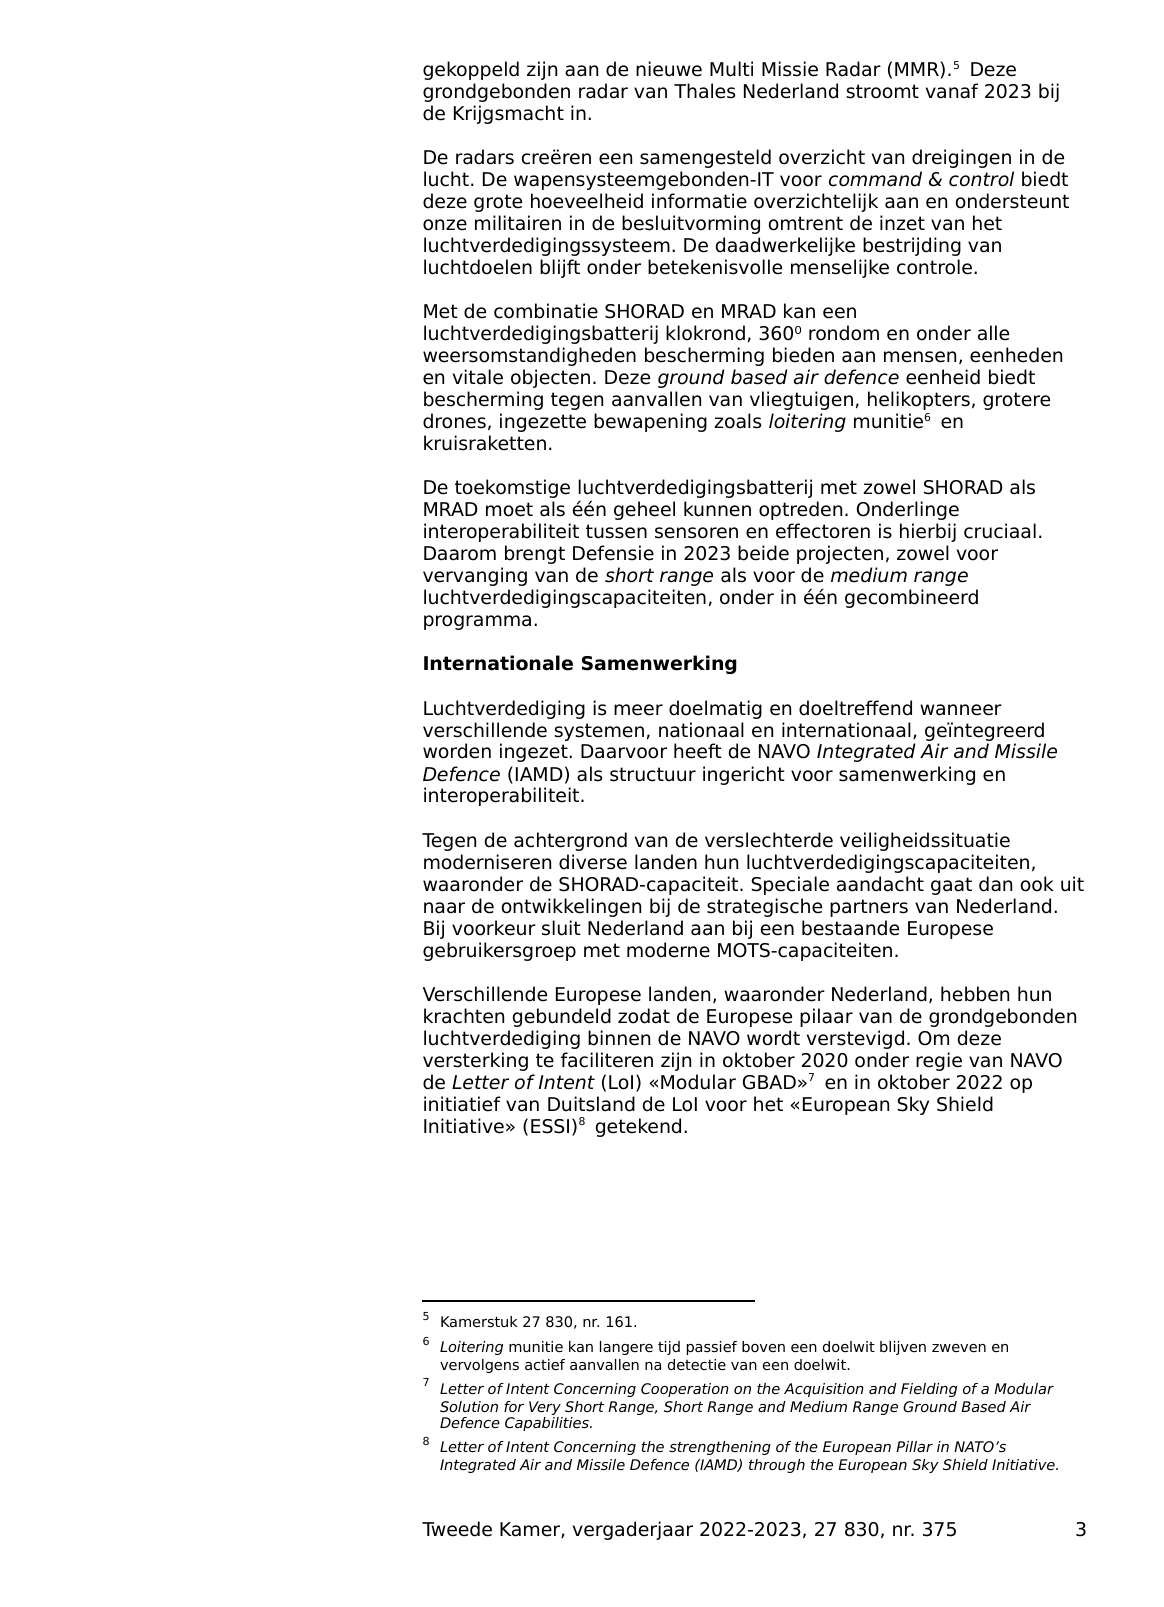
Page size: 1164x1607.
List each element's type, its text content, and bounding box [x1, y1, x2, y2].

text De radars creëren een samengesteld overzicht van dreigingen in de lucht. De wapensysteemgebonden-IT voor command & control biedt deze grote hoeveelheid informatie overzichtelijk aan en ondersteunt onze militairen in de besluitvorming omtrent de inzet van het luchtverdedigingssysteem. De daadwerkelijke bestrijding van luchtdoelen blijft onder betekenisvolle menselijke controle. [422, 147, 1087, 279]
text Met de combinatie SHORAD en MRAD kan een luchtverdedigingsbatterij klokrond, 360⁰ rondom en onder alle weersomstandigheden bescherming bieden aan mensen, eenheden en vitale objecten. Deze ground based air defence eenheid biedt bescherming tegen aanvallen van vliegtuigen, helikopters, grotere drones, ingezette bewapening zoals loitering munitie en kruisraketten. [422, 301, 1087, 455]
text Tegen de achtergrond van de verslechterde veiligheidssituatie moderniseren diverse landen hun luchtverdedigingscapaciteiten, waaronder de SHORAD-capaciteit. Speciale aandacht gaat dan ook uit naar de ontwikkelingen bij de strategische partners van Nederland. Bij voorkeur sluit Nederland aan bij een bestaande Europese gebruikersgroep met moderne MOTS-capaciteiten. [422, 829, 1087, 961]
text Loitering munitie kan langere tijd passief boven een doelwit blijven zweven en vervolgens actief aanvallen na detectie van een doelwit. [422, 1335, 1087, 1374]
text gekoppeld zijn aan de nieuwe Multi Missie Radar (MMR). Deze grondgebonden radar van Thales Nederland stroomt vanaf 2023 bij de Krijgsmacht in. [422, 59, 1087, 125]
text Kamerstuk 27 830, nr. 161. [422, 1310, 1087, 1332]
text Verschillende Europese landen, waaronder Nederland, hebben hun krachten gebundeld zodat de Europese pilaar van de grondgebonden luchtverdediging binnen de NAVO wordt verstevigd. Om deze versterking te faciliteren zijn in oktober 2020 onder regie van NAVO de Letter of Intent (LoI) «Modular GBAD» en in oktober 2022 op initiatief van Duitsland de LoI voor het «European Sky Shield Initiative» (ESSI) getekend. [422, 984, 1087, 1137]
subtitle Internationale Samenwerking [422, 653, 1087, 675]
text Letter of Intent Concerning Cooperation on the Acquisition and Fielding of a Modular Solution for Very Short Range, Short Range and Medium Range Ground Based Air Defence Capabilities. [422, 1377, 1087, 1432]
text Luchtverdediging is meer doelmatig en doeltreffend wanneer verschillende systemen, nationaal en internationaal, geïntegreerd worden ingezet. Daarvoor heeft de NAVO Integrated Air and Missile Defence (IAMD) als structuur ingericht voor samenwerking en interoperabiliteit. [422, 697, 1087, 807]
text De toekomstige luchtverdedigingsbatterij met zowel SHORAD als MRAD moet als één geheel kunnen optreden. Onderlinge interoperabiliteit tussen sensoren en effectoren is hierbij cruciaal. Daarom brengt Defensie in 2023 beide projecten, zowel voor vervanging van de short range als voor de medium range luchtverdedigingscapaciteiten, onder in één gecombineerd programma. [422, 477, 1087, 631]
text Letter of Intent Concerning the strengthening of the European Pillar in NATO’s Integrated Air and Missile Defence (IAMD) through the European Sky Shield Initiative. [422, 1435, 1087, 1474]
